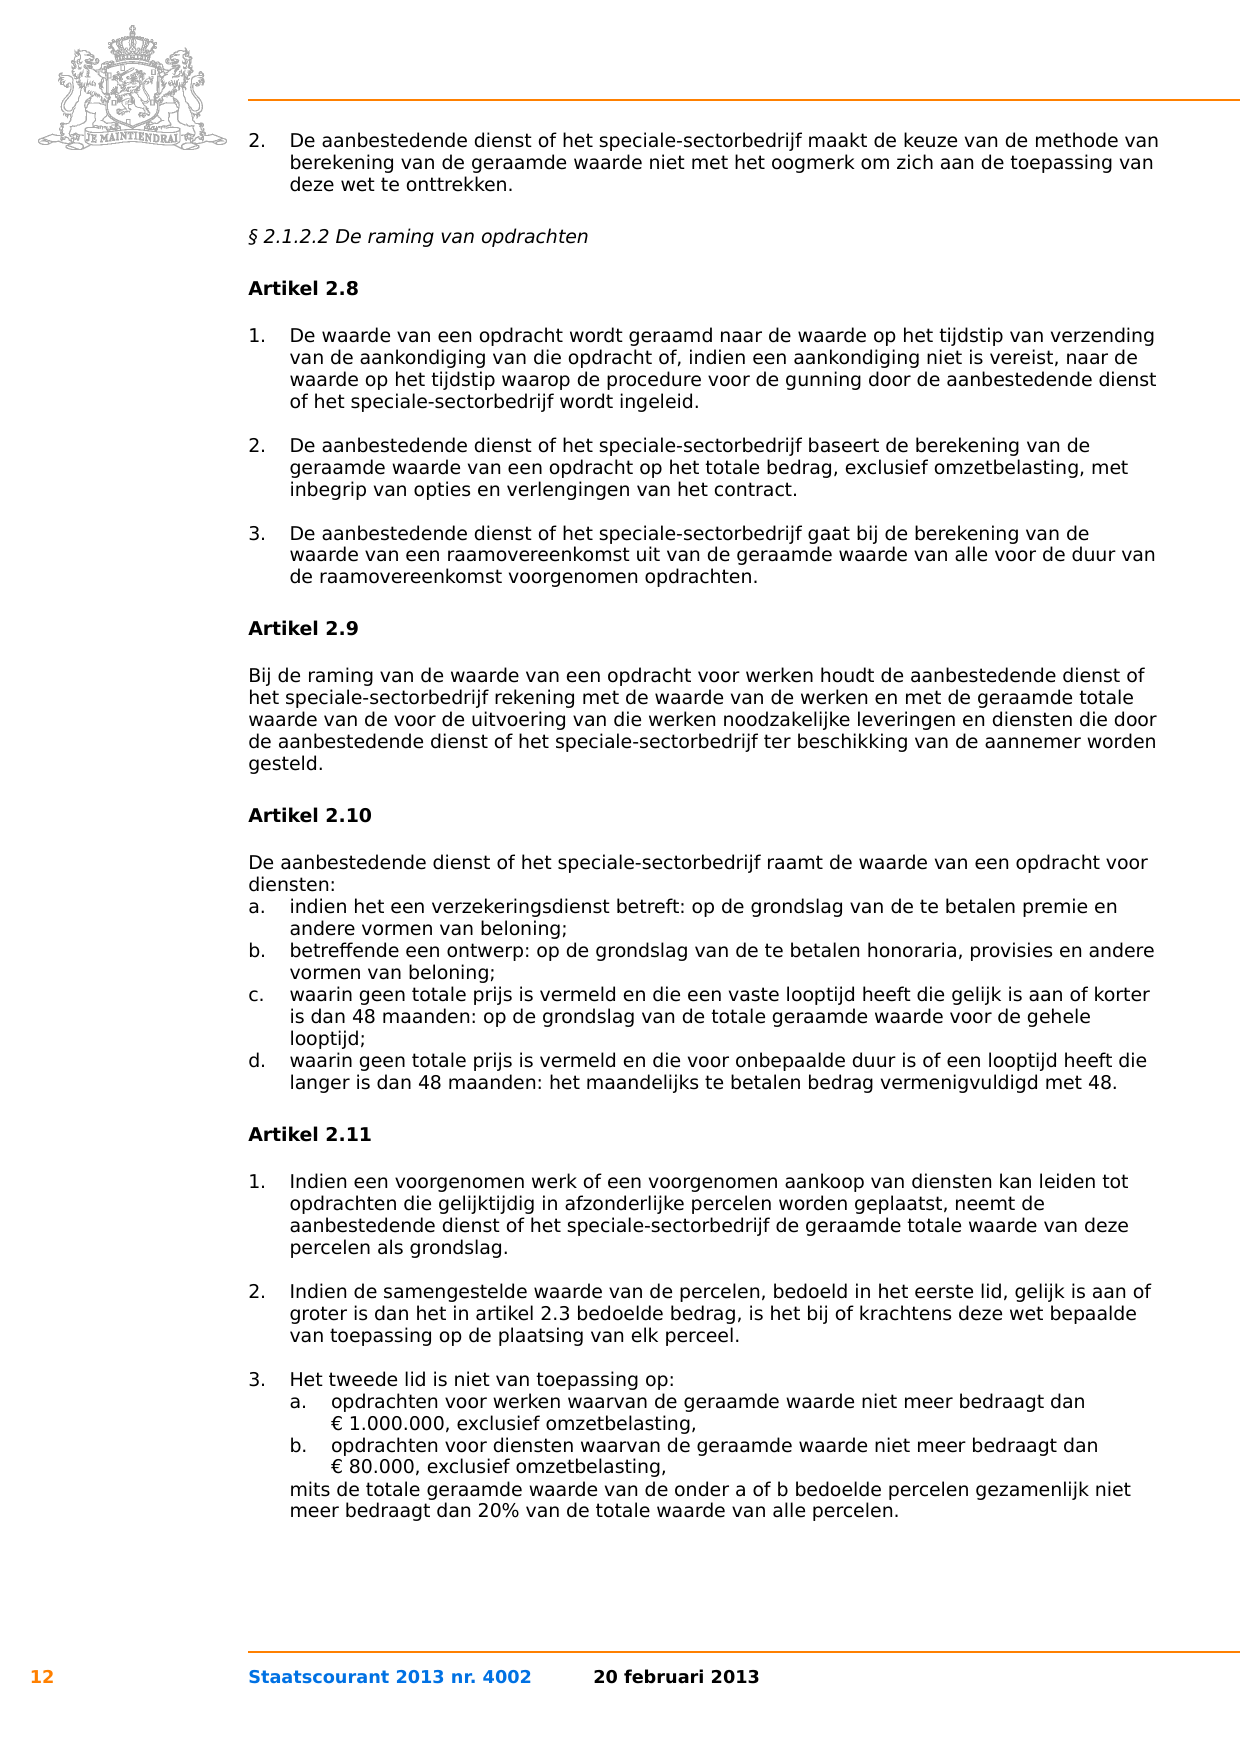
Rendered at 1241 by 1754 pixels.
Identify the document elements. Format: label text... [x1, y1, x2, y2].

text De aanbestedende dienst of het speciale-sectorbedrijf raamt de waarde van een opdracht voor diensten: [248, 852, 1163, 896]
text 2. De aanbestedende dienst of het speciale-sectorbedrijf maakt de keuze van de methode van berekening van de geraamde waarde niet met het oogmerk om zich aan de toepassing van deze wet te onttrekken. [248, 130, 1163, 196]
subtitle Artikel 2.11 [248, 1124, 1163, 1146]
text d. waarin geen totale prijs is vermeld en die voor onbepaalde duur is of een looptijd heeft die langer is dan 48 maanden: het maandelijks te betalen bedrag vermenigvuldigd met 48. [248, 1050, 1163, 1094]
subtitle Artikel 2.10 [248, 805, 1163, 827]
text b. betreffende een ontwerp: op de grondslag van de te betalen honoraria, provisies en andere vormen van beloning; [248, 940, 1163, 984]
text mits de totale geraamde waarde van de onder a of b bedoelde percelen gezamenlijk niet meer bedraagt dan 20% van de totale waarde van alle percelen. [289, 1478, 1163, 1522]
subtitle Artikel 2.8 [248, 278, 1163, 300]
text 2. De aanbestedende dienst of het speciale-sectorbedrijf baseert de berekening van de geraamde waarde van een opdracht op het totale bedrag, exclusief omzetbelasting, met inbegrip van opties en verlengingen van het contract. [248, 434, 1163, 501]
text 3. Het tweede lid is niet van toepassing op: [248, 1368, 1163, 1391]
text 1. De waarde van een opdracht wordt geraamd naar de waarde op het tijdstip van verzending van de aankondiging van die opdracht of, indien een aankondiging niet is vereist, naar de waarde op het tijdstip waarop de procedure voor de gunning door de aanbestedende dienst of het speciale-sectorbedrijf wordt ingeleid. [248, 325, 1163, 413]
text b. opdrachten voor diensten waarvan de geraamde waarde niet meer bedraagt dan € 80.000, exclusief omzetbelasting, [289, 1434, 1163, 1478]
picture [38, 25, 227, 150]
text 1. Indien een voorgenomen werk of een voorgenomen aankoop van diensten kan leiden tot opdrachten die gelijktijdig in afzonderlijke percelen worden geplaatst, neemt de aanbestedende dienst of het speciale-sectorbedrijf de geraamde totale waarde van deze percelen als grondslag. [248, 1171, 1163, 1259]
text Bij de raming van de waarde van een opdracht voor werken houdt de aanbestedende dienst of het speciale-sectorbedrijf rekening met de waarde van de werken en met de geraamde totale waarde van de voor de uitvoering van die werken noodzakelijke leveringen en diensten die door de aanbestedende dienst of het speciale-sectorbedrijf ter beschikking van de aannemer worden gesteld. [248, 665, 1163, 775]
text a. indien het een verzekeringsdienst betreft: op de grondslag van de te betalen premie en andere vormen van beloning; [248, 896, 1163, 940]
text 3. De aanbestedende dienst of het speciale-sectorbedrijf gaat bij de berekening van de waarde van een raamovereenkomst uit van de geraamde waarde van alle voor de duur van de raamovereenkomst voorgenomen opdrachten. [248, 522, 1163, 588]
subtitle Artikel 2.9 [248, 618, 1163, 640]
text c. waarin geen totale prijs is vermeld en die een vaste looptijd heeft die gelijk is aan of korter is dan 48 maanden: op de grondslag van de totale geraamde waarde voor de gehele looptijd; [248, 984, 1163, 1050]
text 2. Indien de samengestelde waarde van de percelen, bedoeld in het eerste lid, gelijk is aan of groter is dan het in artikel 2.3 bedoelde bedrag, is het bij of krachtens deze wet bepaalde van toepassing op de plaatsing van elk perceel. [248, 1281, 1163, 1347]
subtitle § 2.1.2.2 De raming van opdrachten [248, 226, 1163, 248]
text a. opdrachten voor werken waarvan de geraamde waarde niet meer bedraagt dan € 1.000.000, exclusief omzetbelasting, [289, 1391, 1163, 1434]
